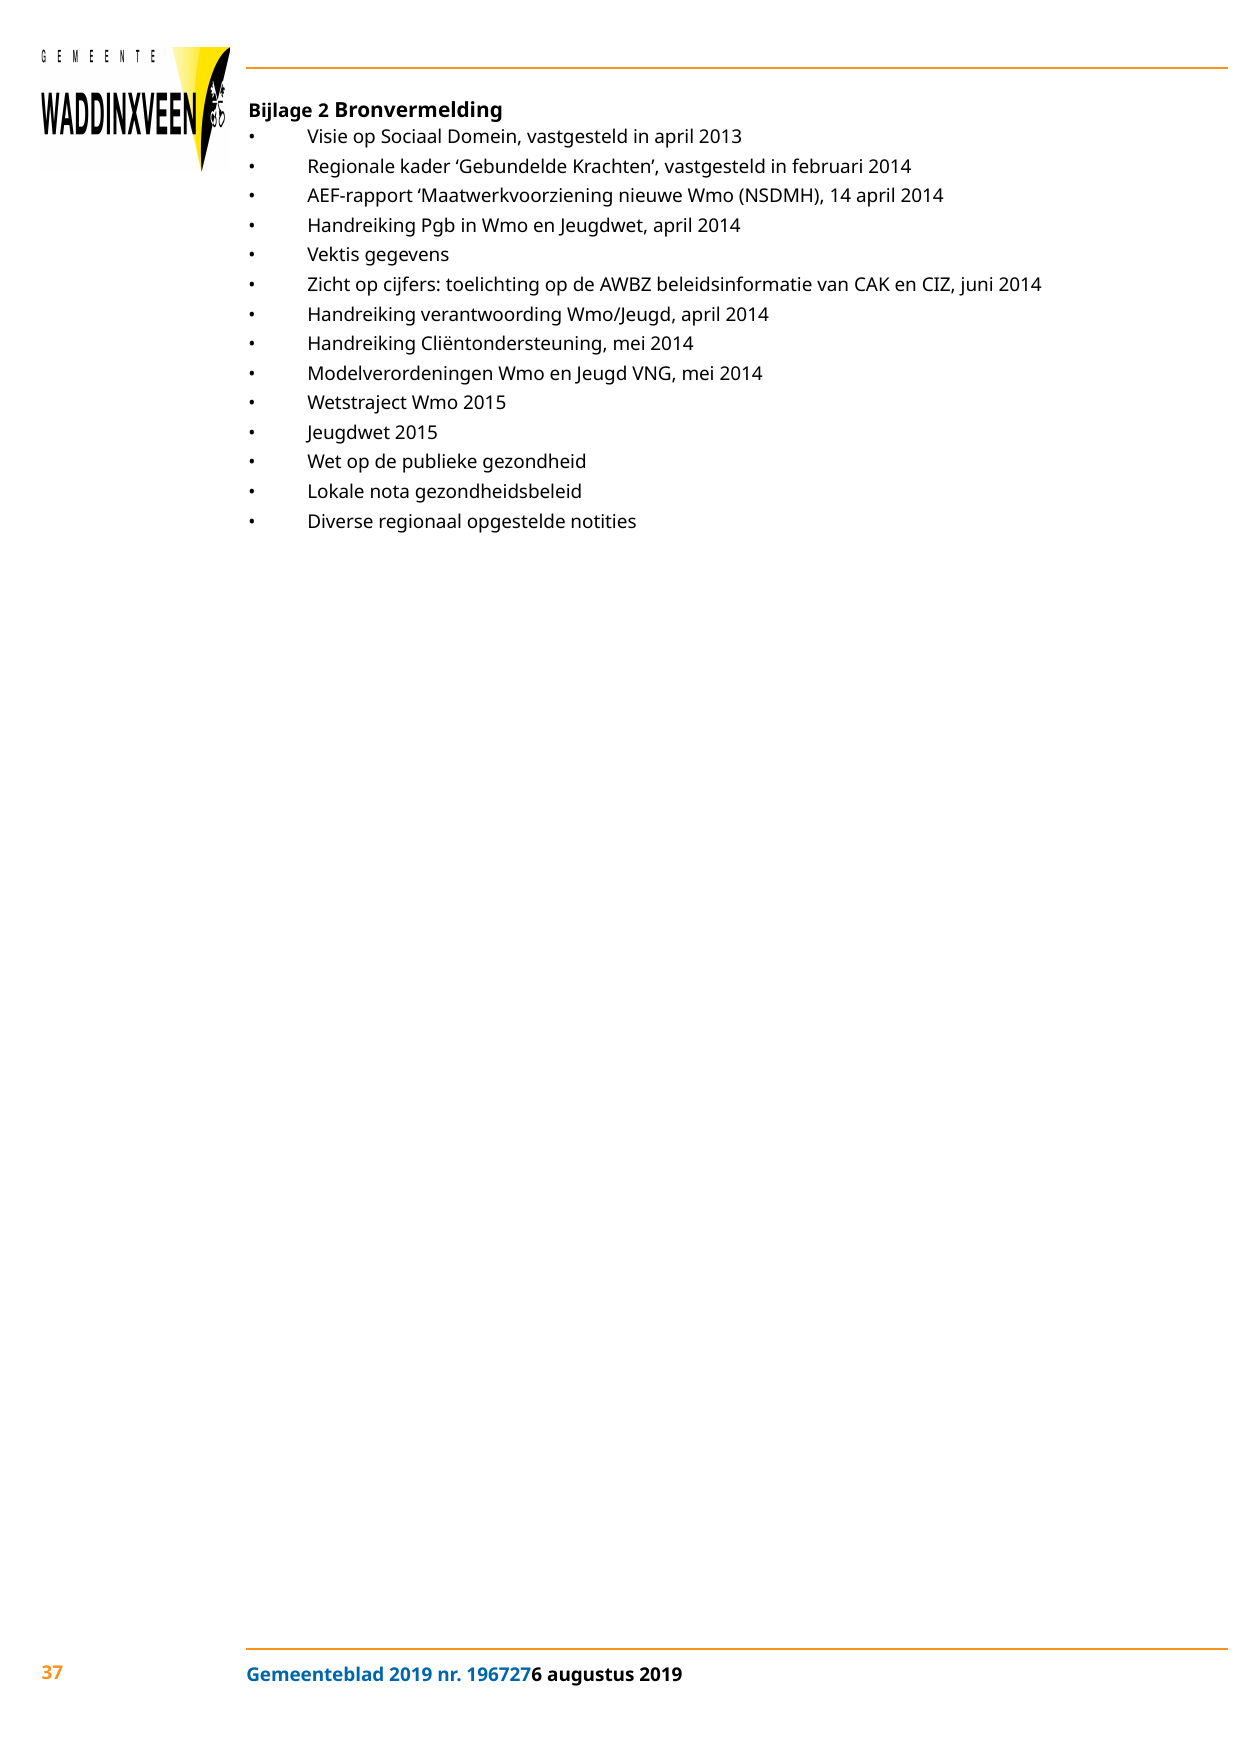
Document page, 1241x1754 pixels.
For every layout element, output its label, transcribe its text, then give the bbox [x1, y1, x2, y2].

list Visie op Sociaal Domein, vastgesteld in april 2013 [248, 123, 1152, 149]
list AEF-rapport ‘Maatwerkvoorziening nieuwe Wmo (NSDMH), 14 april 2014 [248, 182, 1152, 208]
picture [41, 47, 231, 172]
list Zicht op cijfers: toelichting op de AWBZ beleidsinformatie van CAK en CIZ, juni 2014 [248, 271, 1152, 297]
list Wet op de publieke gezondheid [248, 449, 1152, 474]
list Handreiking Pgb in Wmo en Jeugdwet, april 2014 [248, 212, 1152, 238]
list Handreiking Cliëntondersteuning, mei 2014 [248, 330, 1152, 356]
text Bijlage 2 Bronvermelding [248, 95, 1152, 123]
list Wetstraject Wmo 2015 [248, 389, 1152, 415]
list Diverse regionaal opgestelde notities [248, 508, 1152, 534]
list Handreiking verantwoording Wmo/Jeugd, april 2014 [248, 301, 1152, 327]
list Regionale kader ‘Gebundelde Krachten’, vastgesteld in februari 2014 [248, 153, 1152, 179]
list Jeugdwet 2015 [248, 419, 1152, 445]
list Vektis gegevens [248, 242, 1152, 267]
list Modelverordeningen Wmo en Jeugd VNG, mei 2014 [248, 360, 1152, 386]
list Lokale nota gezondheidsbeleid [248, 478, 1152, 504]
